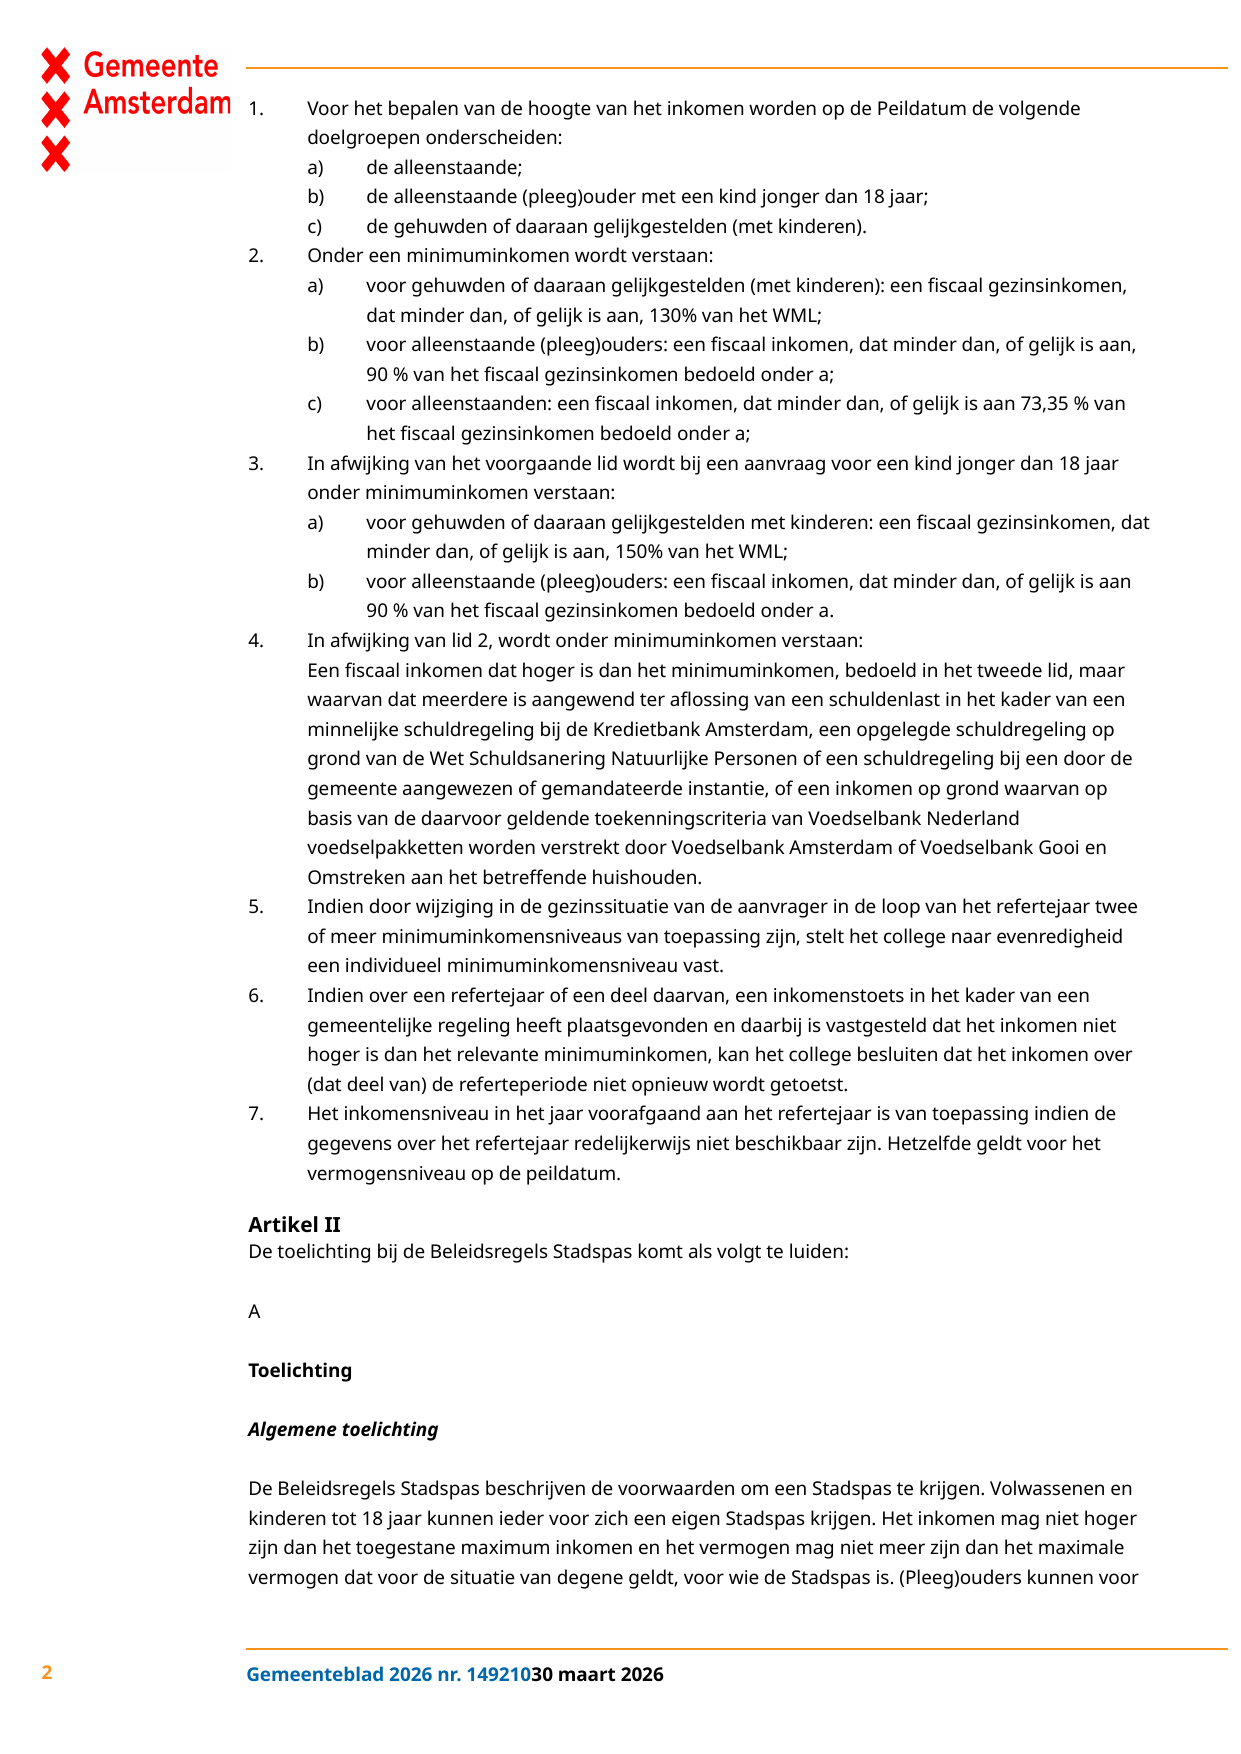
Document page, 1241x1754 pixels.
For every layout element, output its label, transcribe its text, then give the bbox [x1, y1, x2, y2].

list Het inkomensniveau in het jaar voorafgaand aan het refertejaar is van toepassing indien de gegevens over het refertejaar redelijkerwijs niet beschikbaar zijn. Hetzelfde geldt voor het vermogensniveau op de peildatum. [248, 1101, 1152, 1186]
text Algemene toelichting [248, 1416, 1152, 1442]
list voor alleenstaande (pleeg)ouders: een fiscaal inkomen, dat minder dan, of gelijk is aan, 90 % van het fiscaal gezinsinkomen bedoeld onder a; [307, 331, 1152, 387]
list voor alleenstaande (pleeg)ouders: een fiscaal inkomen, dat minder dan, of gelijk is aan 90 % van het fiscaal gezinsinkomen bedoeld onder a. [307, 568, 1152, 623]
list In afwijking van het voorgaande lid wordt bij een aanvraag voor een kind jonger dan 18 jaar onder minimuminkomen verstaan: [248, 450, 1152, 505]
list Onder een minimuminkomen wordt verstaan: [248, 243, 1152, 268]
list In afwijking van lid 2, wordt onder minimuminkomen verstaan: [248, 627, 1152, 653]
list Een fiscaal inkomen dat hoger is dan het minimuminkomen, bedoeld in het tweede lid, maar waarvan dat meerdere is aangewend ter aflossing van een schuldenlast in het kader van een minnelijke schuldregeling bij de Kredietbank Amsterdam, een opgelegde schuldregeling op grond van de Wet Schuldsanering Natuurlijke Personen of een schuldregeling bij een door de gemeente aangewezen of gemandateerde instantie, of een inkomen op grond waarvan op basis van de daarvoor geldende toekenningscriteria van Voedselbank Nederland voedselpakketten worden verstrekt door Voedselbank Amsterdam of Voedselbank Gooi en Omstreken aan het betreffende huishouden. [248, 657, 1152, 890]
text De Beleidsregels Stadspas beschrijven de voorwaarden om een Stadspas te krijgen. Volwassenen en kinderen tot 18 jaar kunnen ieder voor zich een eigen Stadspas krijgen. Het inkomen mag niet hoger zijn dan het toegestane maximum inkomen en het vermogen mag niet meer zijn dan het maximale vermogen dat voor de situatie van degene geldt, voor wie de Stadspas is. (Pleeg)ouders kunnen voor [248, 1475, 1152, 1590]
list Indien door wijziging in de gezinssituatie van de aanvrager in de loop van het refertejaar twee of meer minimuminkomensniveaus van toepassing zijn, stelt het college naar evenredigheid een individueel minimuminkomensniveau vast. [248, 893, 1152, 978]
picture [41, 47, 231, 172]
text Toelichting [248, 1357, 1152, 1383]
list de alleenstaande (pleeg)ouder met een kind jonger dan 18 jaar; [307, 183, 1152, 209]
list de alleenstaande; [307, 154, 1152, 180]
list voor gehuwden of daaraan gelijkgestelden met kinderen: een fiscaal gezinsinkomen, dat minder dan, of gelijk is aan, 150% van het WML; [307, 509, 1152, 564]
text De toelichting bij de Beleidsregels Stadspas komt als volgt te luiden: [248, 1239, 1152, 1264]
list Voor het bepalen van de hoogte van het inkomen worden op de Peildatum de volgende doelgroepen onderscheiden: [248, 95, 1152, 150]
text Artikel II [248, 1210, 1152, 1239]
list voor gehuwden of daaraan gelijkgestelden (met kinderen): een fiscaal gezinsinkomen, dat minder dan, of gelijk is aan, 130% van het WML; [307, 272, 1152, 328]
list voor alleenstaanden: een fiscaal inkomen, dat minder dan, of gelijk is aan 73,35 % van het fiscaal gezinsinkomen bedoeld onder a; [307, 391, 1152, 446]
list de gehuwden of daaraan gelijkgestelden (met kinderen). [307, 213, 1152, 239]
text A [248, 1298, 1152, 1323]
list Indien over een refertejaar of een deel daarvan, een inkomenstoets in het kader van een gemeentelijke regeling heeft plaatsgevonden en daarbij is vastgesteld dat het inkomen niet hoger is dan het relevante minimuminkomen, kan het college besluiten dat het inkomen over (dat deel van) de referteperiode niet opnieuw wordt getoetst. [248, 982, 1152, 1097]
